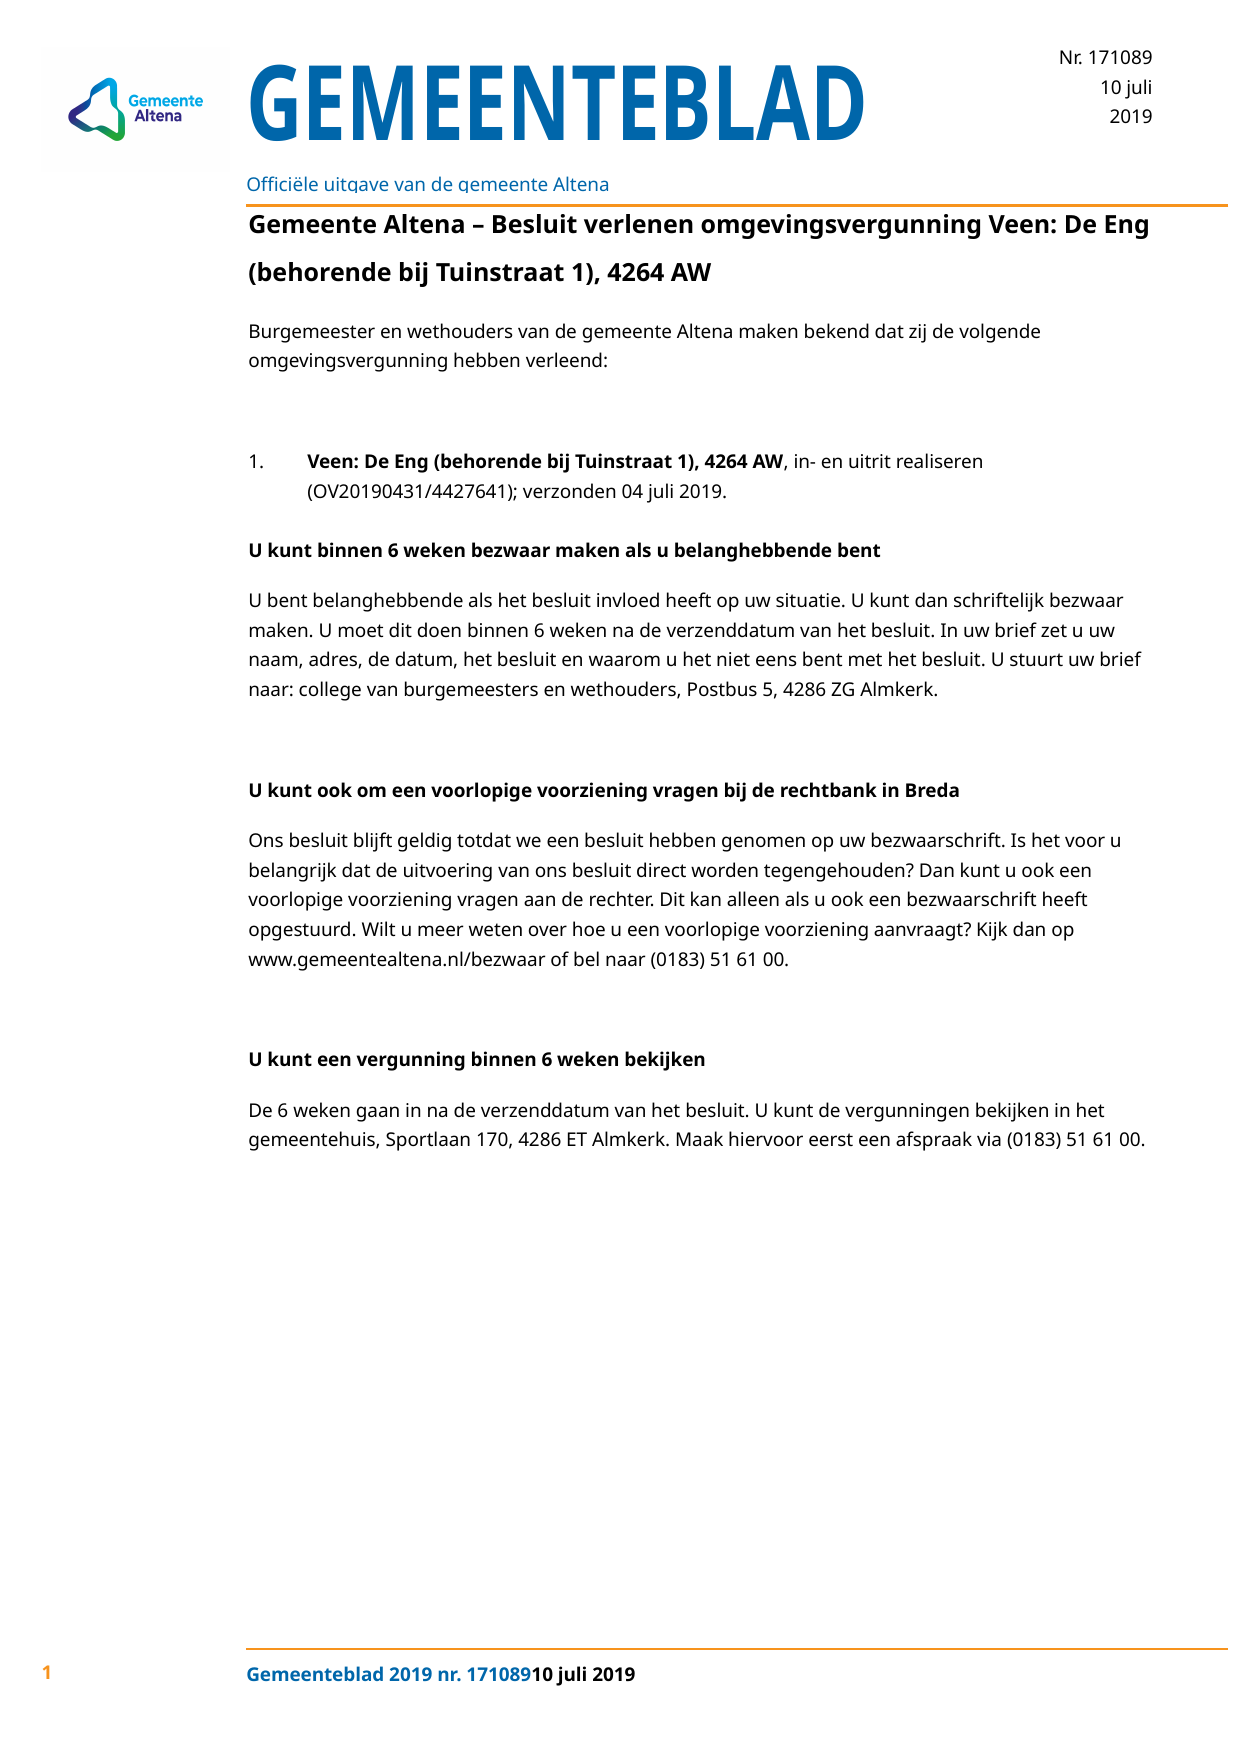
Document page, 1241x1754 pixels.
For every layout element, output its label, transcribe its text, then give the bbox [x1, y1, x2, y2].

text Burgemeester en wethouders van de gemeente Altena maken bekend dat zij de volgende omgevingsvergunning hebben verleend: [248, 318, 1152, 373]
text U kunt ook om een voorlopige voorziening vragen bij de rechtbank in Breda [248, 777, 1152, 803]
picture [41, 47, 231, 172]
list Veen: De Eng (behorende bij Tuinstraat 1), 4264 AW, in- en uitrit realiseren (OV20190431/4427641); verzonden 04 juli 2019. [248, 448, 1152, 504]
text U kunt een vergunning binnen 6 weken bekijken [248, 1047, 1152, 1072]
text U bent belanghebbende als het besluit invloed heeft op uw situatie. U kunt dan schriftelijk bezwaar maken. U moet dit doen binnen 6 weken na de verzenddatum van het besluit. In uw brief zet u uw naam, adres, de datum, het besluit en waarom u het niet eens bent met het besluit. U stuurt uw brief naar: college van burgemeesters en wethouders, Postbus 5, 4286 ZG Almkerk. [248, 587, 1152, 702]
text Gemeente Altena – Besluit verlenen omgevingsvergunning Veen: De Eng (behorende bij Tuinstraat 1), 4264 AW [248, 207, 1152, 288]
text Ons besluit blijft geldig totdat we een besluit hebben genomen op uw bezwaarschrift. Is het voor u belangrijk dat de uitvoering van ons besluit direct worden tegengehouden? Dan kunt u ook een voorlopige voorziening vragen aan de rechter. Dit kan alleen als u ook een bezwaarschrift heeft opgestuurd. Wilt u meer weten over hoe u een voorlopige voorziening aanvraagt? Kijk dan op www.gemeentealtena.nl/bezwaar of bel naar (0183) 51 61 00. [248, 827, 1152, 972]
text U kunt binnen 6 weken bezwaar maken als u belanghebbende bent [248, 537, 1152, 563]
text De 6 weken gaan in na de verzenddatum van het besluit. U kunt de vergunningen bekijken in het gemeentehuis, Sportlaan 170, 4286 ET Almkerk. Maak hiervoor eerst een afspraak via (0183) 51 61 00. [248, 1097, 1152, 1152]
